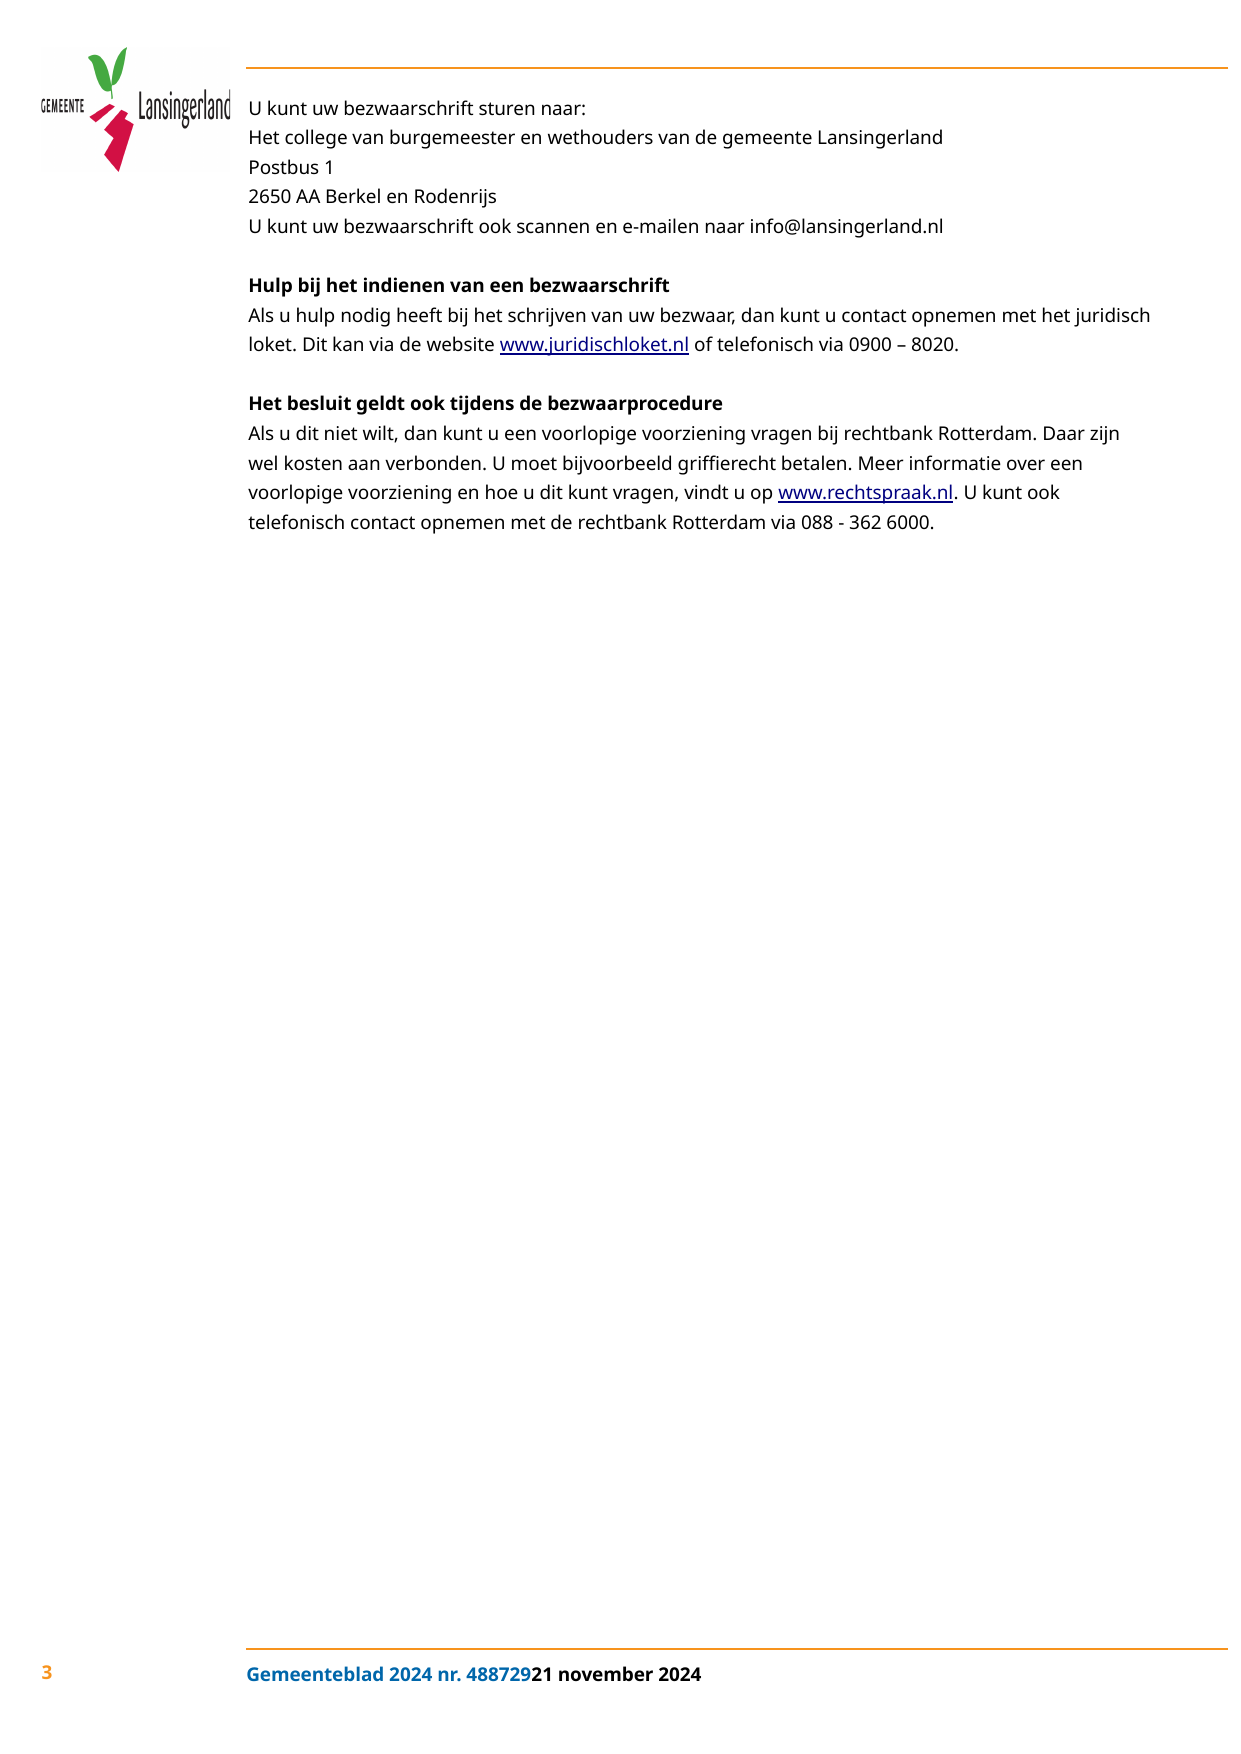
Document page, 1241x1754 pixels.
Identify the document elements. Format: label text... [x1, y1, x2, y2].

text 2650 AA Berkel en Rodenrijs [248, 183, 1152, 209]
text U kunt uw bezwaarschrift ook scannen en e-mailen naar info@lansingerland.nl [248, 213, 1152, 239]
picture [41, 47, 231, 172]
text Als u dit niet wilt, dan kunt u een voorlopige voorziening vragen bij rechtbank Rotterdam. Daar zijn wel kosten aan verbonden. U moet bijvoorbeeld griffierecht betalen. Meer informatie over een voorlopige voorziening en hoe u dit kunt vragen, vindt u op www.rechtspraak.nl. U kunt ook telefonisch contact opnemen met de rechtbank Rotterdam via 088 - 362 6000. [248, 420, 1152, 535]
text Als u hulp nodig heeft bij het schrijven van uw bezwaar, dan kunt u contact opnemen met het juridisch loket. Dit kan via de website www.juridischloket.nl of telefonisch via 0900 – 8020. [248, 302, 1152, 357]
text Hulp bij het indienen van een bezwaarschrift [248, 272, 1152, 298]
text U kunt uw bezwaarschrift sturen naar: [248, 95, 1152, 121]
text Het besluit geldt ook tijdens de bezwaarprocedure [248, 391, 1152, 416]
text Postbus 1 [248, 154, 1152, 180]
text Het college van burgemeester en wethouders van de gemeente Lansingerland [248, 124, 1152, 150]
